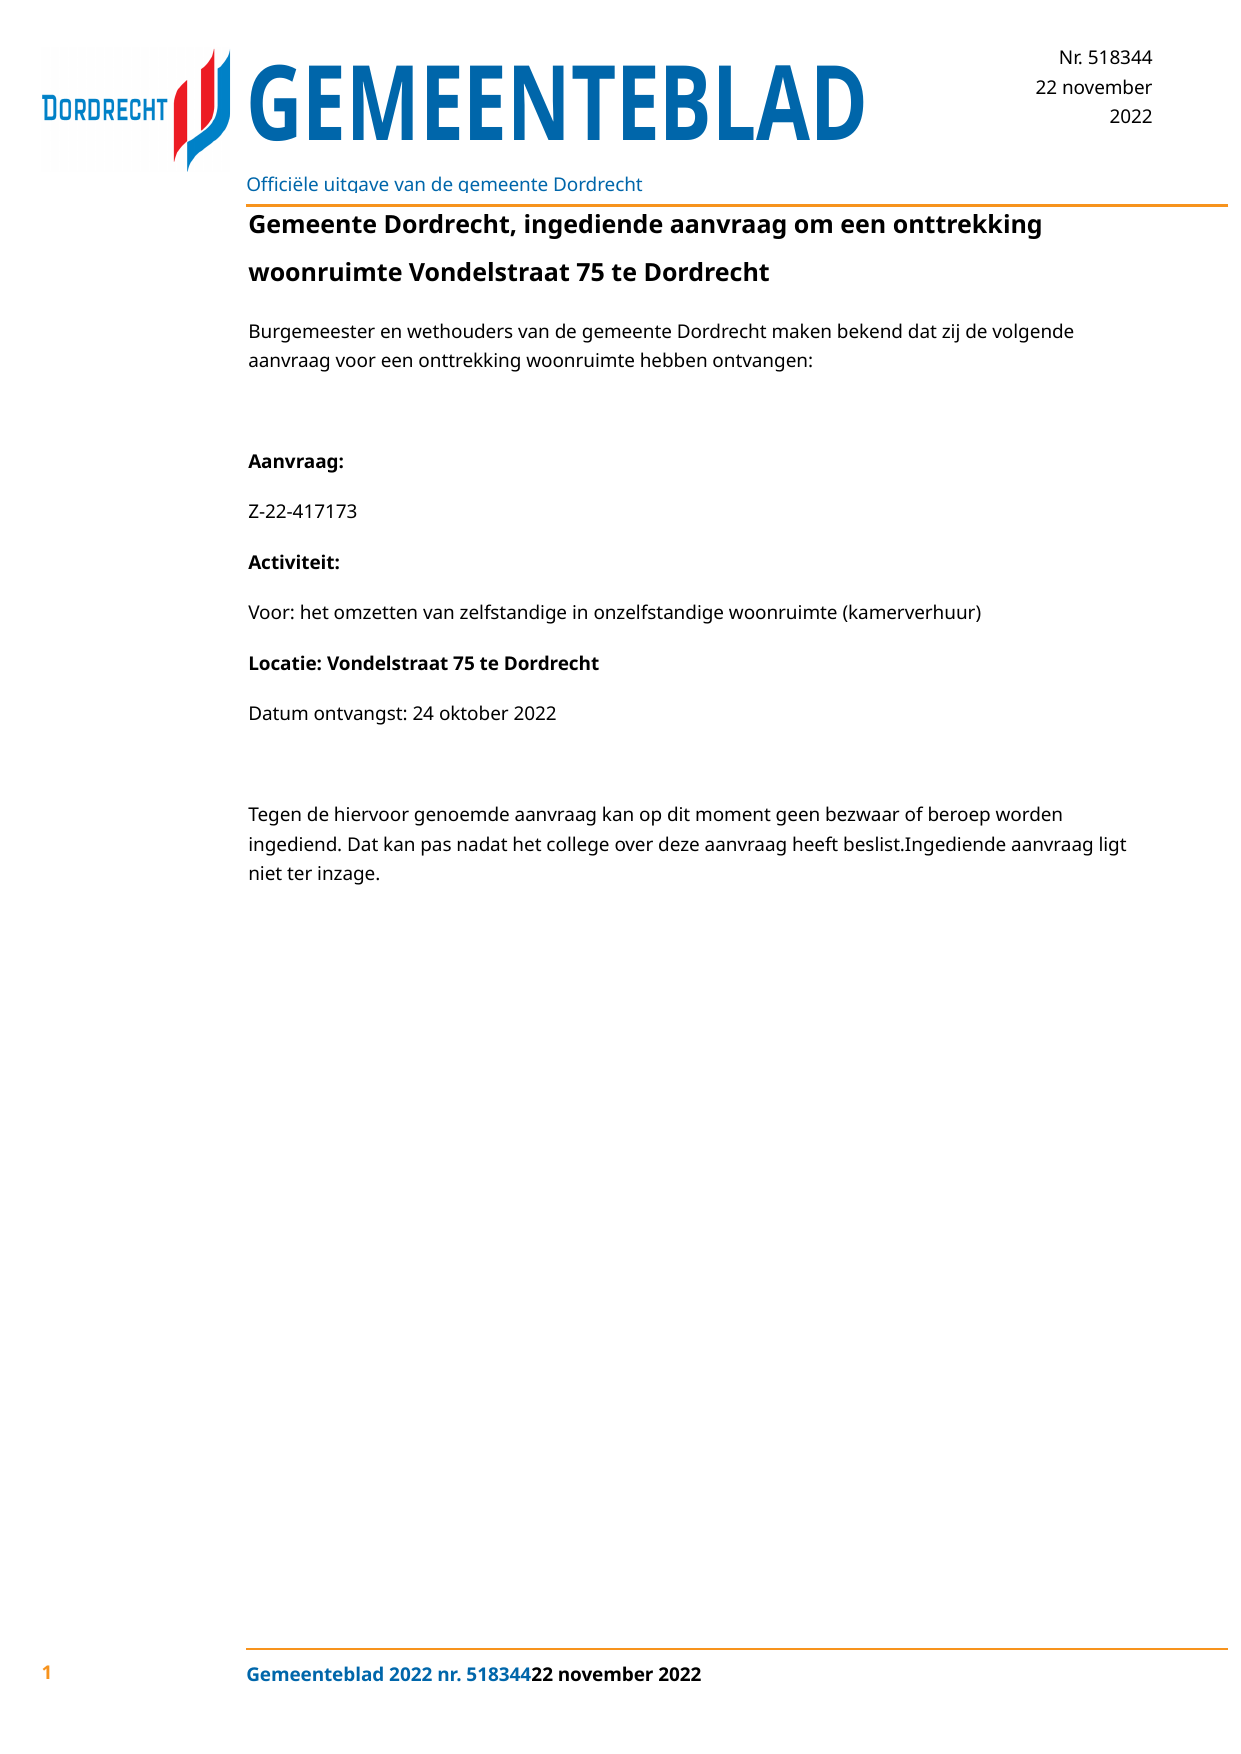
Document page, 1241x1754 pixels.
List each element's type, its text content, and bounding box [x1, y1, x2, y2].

text Z-22-417173 [248, 499, 1152, 524]
text Tegen de hiervoor genoemde aanvraag kan op dit moment geen bezwaar of beroep worden ingediend. Dat kan pas nadat het college over deze aanvraag heeft beslist.Ingediende aanvraag ligt niet ter inzage. [248, 801, 1152, 886]
text Burgemeester en wethouders van de gemeente Dordrecht maken bekend dat zij de volgende aanvraag voor een onttrekking woonruimte hebben ontvangen: [248, 318, 1152, 373]
text Gemeente Dordrecht, ingediende aanvraag om een onttrekking woonruimte Vondelstraat 75 te Dordrecht [248, 207, 1152, 288]
picture [41, 47, 231, 172]
text Locatie: Vondelstraat 75 te Dordrecht [248, 650, 1152, 676]
text Voor: het omzetten van zelfstandige in onzelfstandige woonruimte (kamerverhuur) [248, 599, 1152, 625]
text Datum ontvangst: 24 oktober 2022 [248, 700, 1152, 726]
text Activiteit: [248, 549, 1152, 575]
text Aanvraag: [248, 448, 1152, 474]
